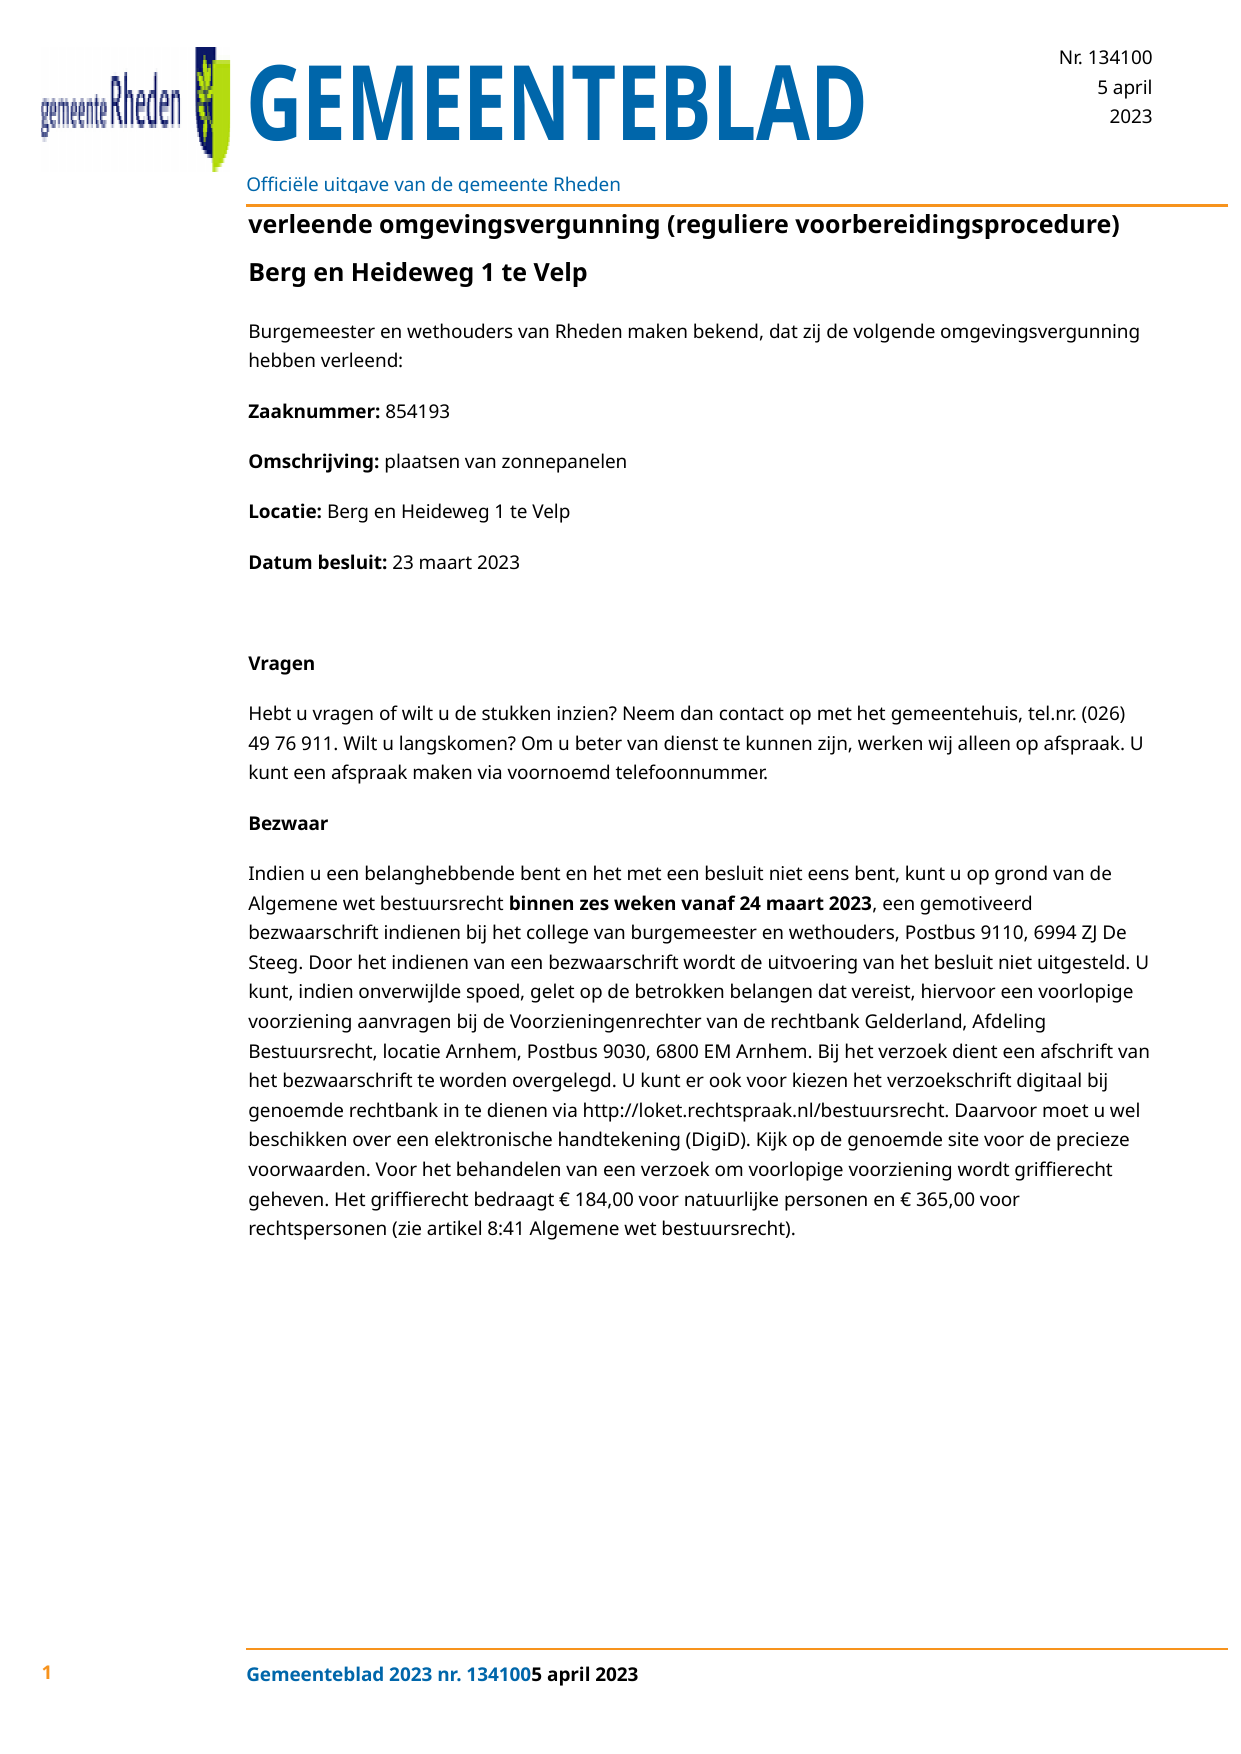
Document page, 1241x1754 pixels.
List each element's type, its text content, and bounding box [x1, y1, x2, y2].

text Omschrijving: plaatsen van zonnepanelen [248, 448, 1152, 474]
text verleende omgevingsvergunning (reguliere voorbereidingsprocedure) Berg en Heideweg 1 te Velp [248, 207, 1152, 288]
text Indien u een belanghebbende bent en het met een besluit niet eens bent, kunt u op grond van de Algemene wet bestuursrecht binnen zes weken vanaf 24 maart 2023, een gemotiveerd bezwaarschrift indienen bij het college van burgemeester en wethouders, Postbus 9110, 6994 ZJ De Steeg. Door het indienen van een bezwaarschrift wordt de uitvoering van het besluit niet uitgesteld. U kunt, indien onverwijlde spoed, gelet op de betrokken belangen dat vereist, hiervoor een voorlopige voorziening aanvragen bij de Voorzieningenrechter van de rechtbank Gelderland, Afdeling Bestuursrecht, locatie Arnhem, Postbus 9030, 6800 EM Arnhem. Bij het verzoek dient een afschrift van het bezwaarschrift te worden overgelegd. U kunt er ook voor kiezen het verzoekschrift digitaal bij genoemde rechtbank in te dienen via http://loket.rechtspraak.nl/bestuursrecht. Daarvoor moet u wel beschikken over een elektronische handtekening (DigiD). Kijk op de genoemde site voor de precieze voorwaarden. Voor het behandelen van een verzoek om voorlopige voorziening wordt griffierecht geheven. Het griffierecht bedraagt € 184,00 voor natuurlijke personen en € 365,00 voor rechtspersonen (zie artikel 8:41 Algemene wet bestuursrecht). [248, 860, 1152, 1241]
picture [41, 47, 231, 172]
text Burgemeester en wethouders van Rheden maken bekend, dat zij de volgende omgevingsvergunning hebben verleend: [248, 318, 1152, 373]
text Locatie: Berg en Heideweg 1 te Velp [248, 499, 1152, 524]
text Datum besluit: 23 maart 2023 [248, 549, 1152, 575]
text Vragen [248, 650, 1152, 676]
text Hebt u vragen of wilt u de stukken inzien? Neem dan contact op met het gemeentehuis, tel.nr. (026) 49 76 911. Wilt u langskomen? Om u beter van dienst te kunnen zijn, werken wij alleen op afspraak. U kunt een afspraak maken via voornoemd telefoonnummer. [248, 700, 1152, 785]
text Zaaknummer: 854193 [248, 398, 1152, 424]
text Bezwaar [248, 810, 1152, 836]
